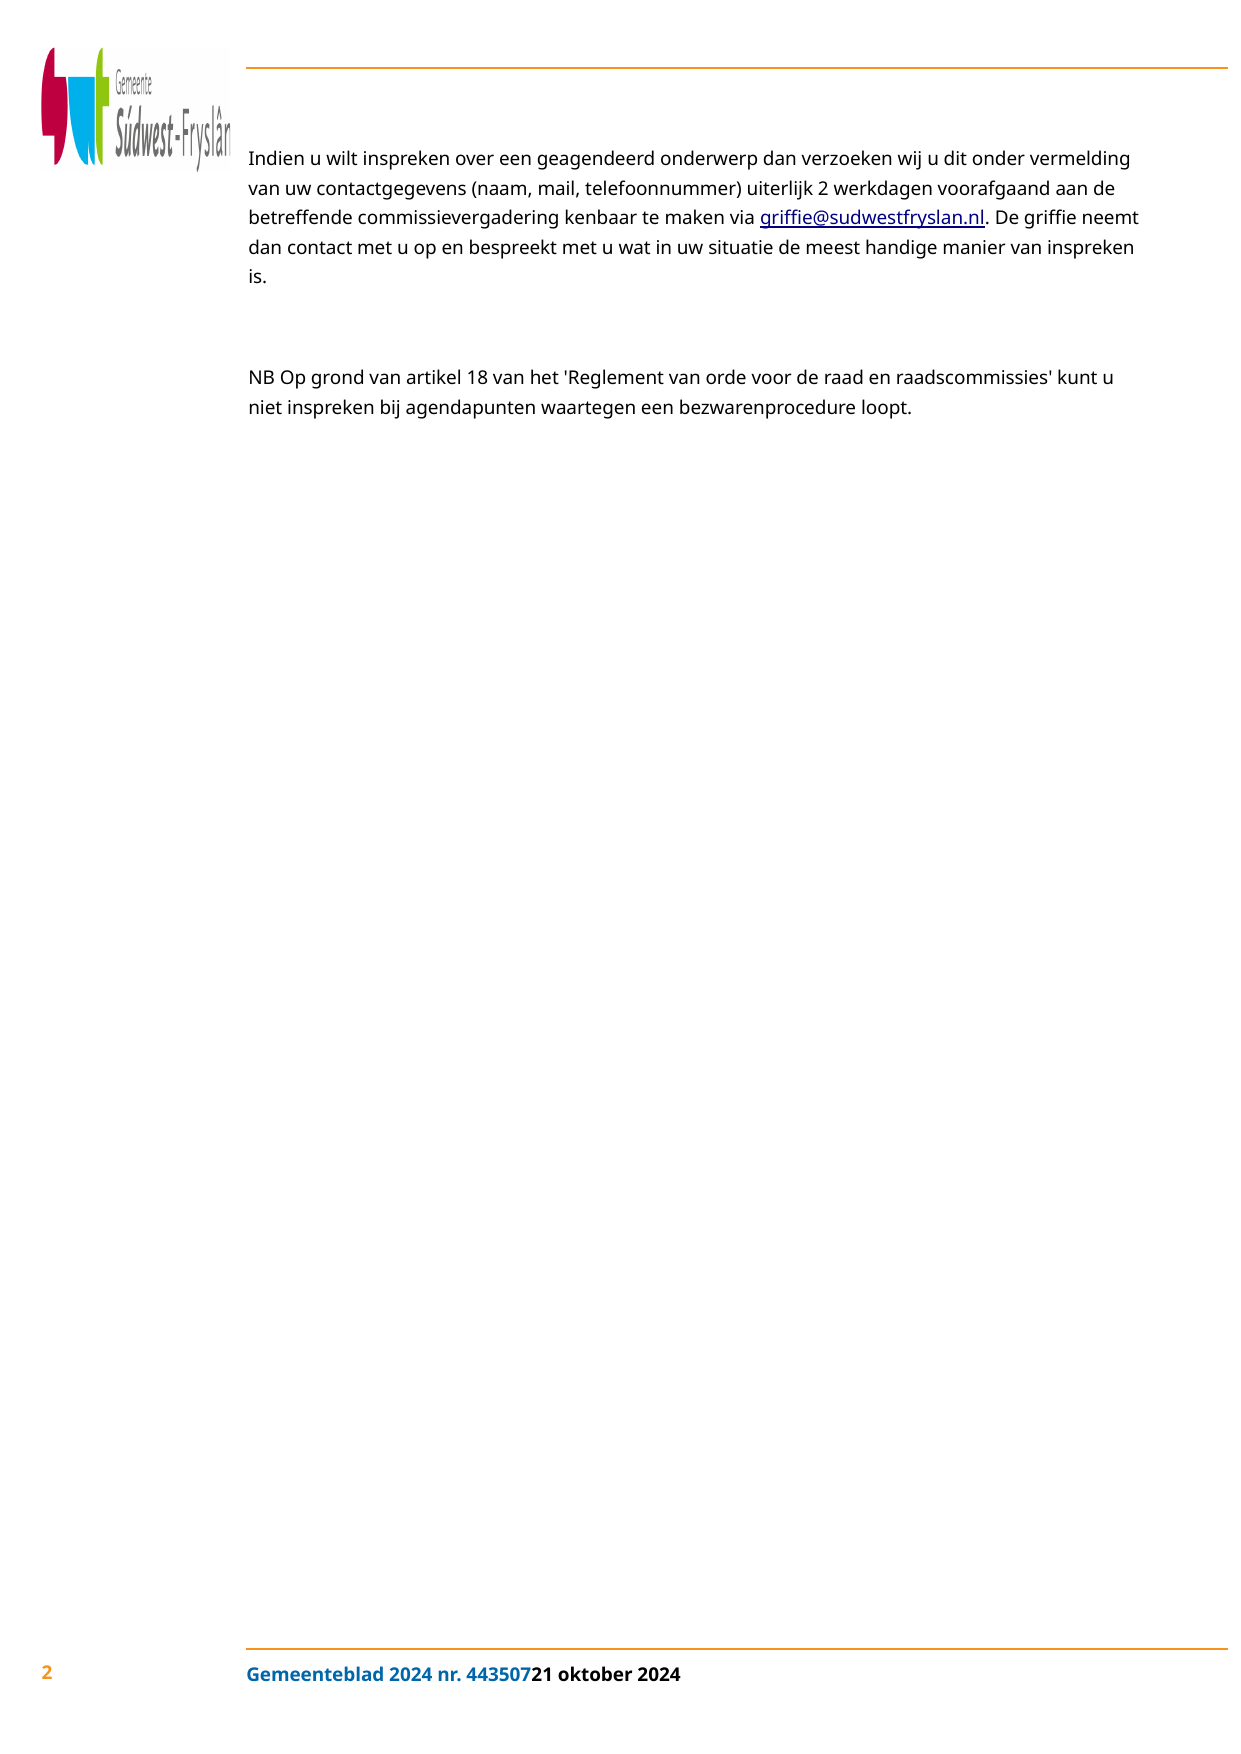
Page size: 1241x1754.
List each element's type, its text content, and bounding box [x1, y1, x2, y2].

picture [41, 47, 231, 172]
text Indien u wilt inspreken over een geagendeerd onderwerp dan verzoeken wij u dit onder vermelding van uw contactgegevens (naam, mail, telefoonnummer) uiterlijk 2 werkdagen voorafgaand aan de betreffende commissievergadering kenbaar te maken via griffie@sudwestfryslan.nl. De griffie neemt dan contact met u op en bespreekt met u wat in uw situatie de meest handige manier van inspreken is. [248, 145, 1152, 289]
text NB Op grond van artikel 18 van het 'Reglement van orde voor de raad en raadscommissies' kunt u niet inspreken bij agendapunten waartegen een bezwarenprocedure loopt. [248, 364, 1152, 420]
